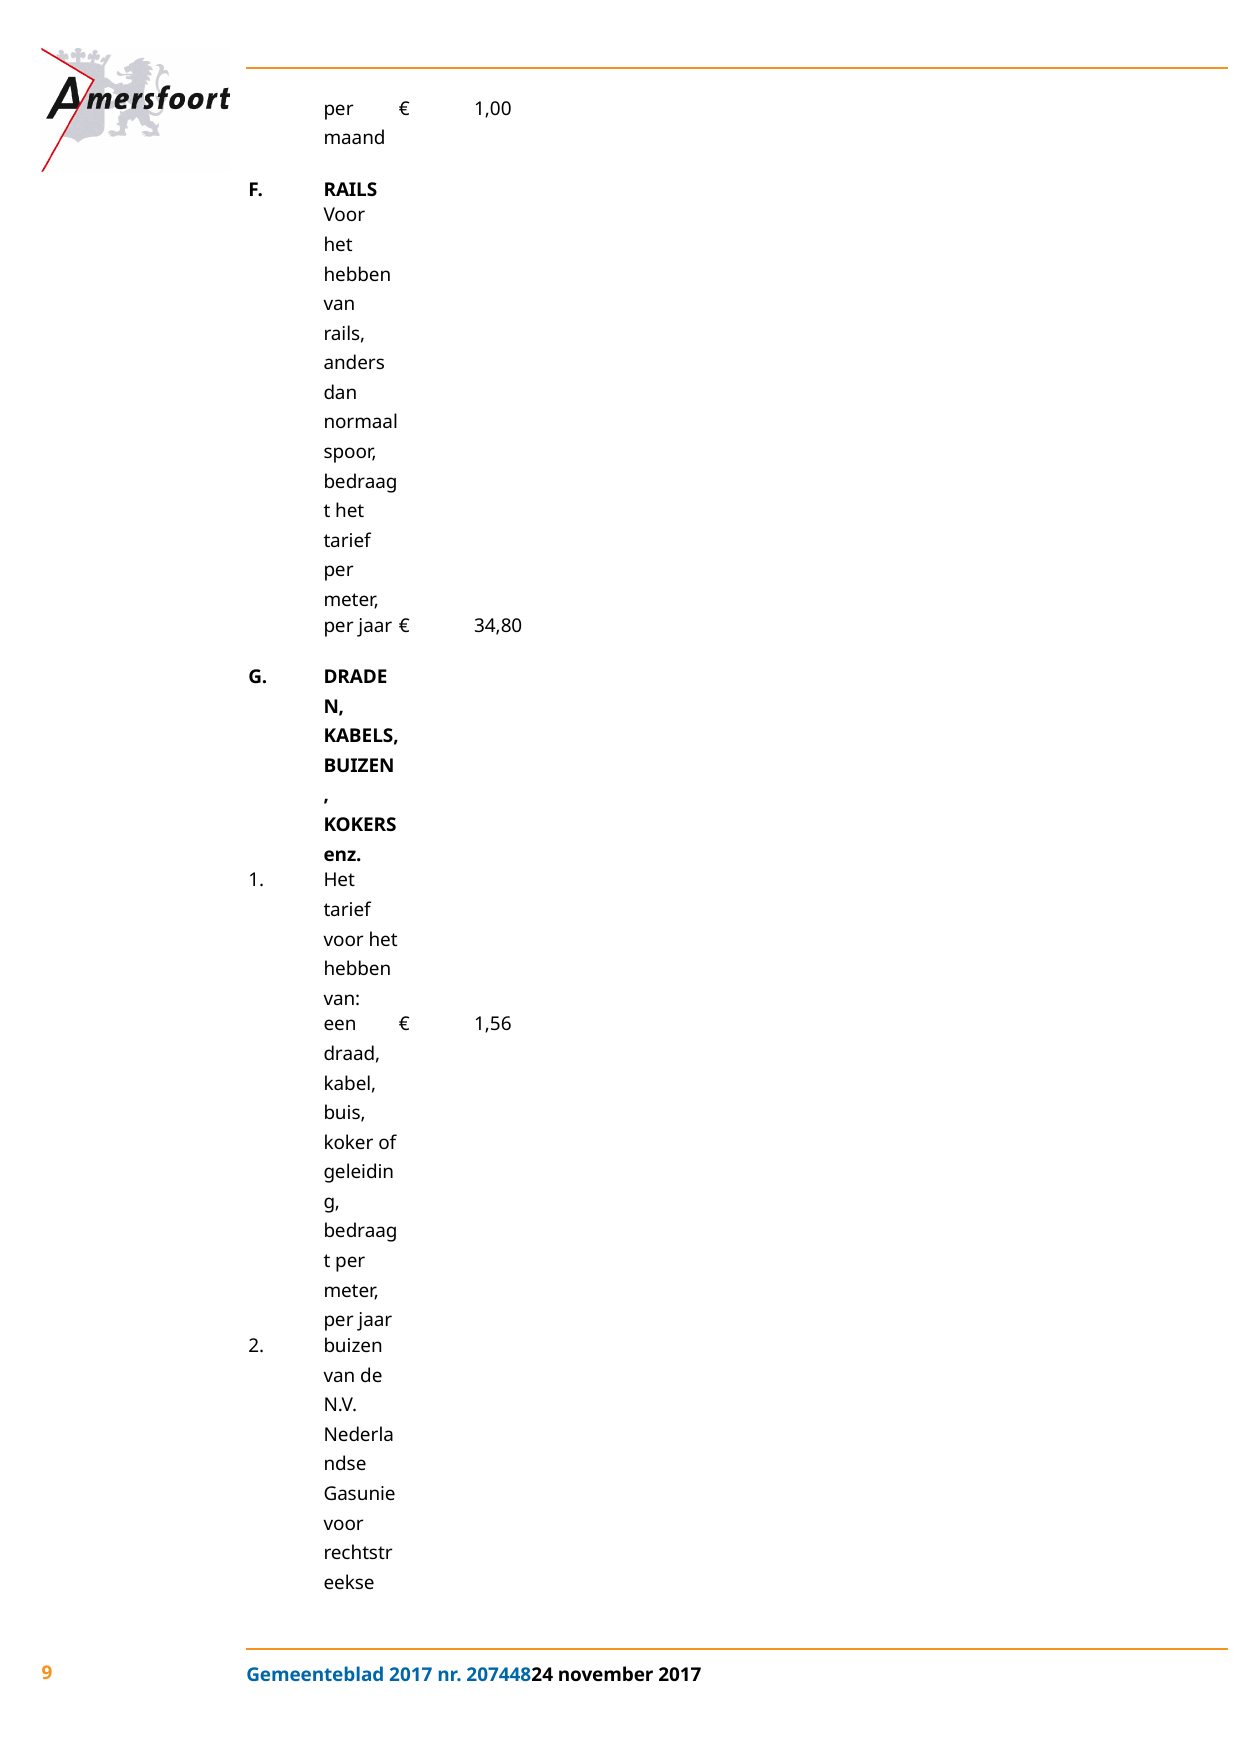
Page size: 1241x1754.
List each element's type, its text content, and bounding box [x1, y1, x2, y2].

table_cell buizen van de N.V. Nederlandse Gasunie voor rechtstreekse [323, 1332, 398, 1594]
table_cell Het tarief voor het hebben van: [323, 867, 398, 1011]
table_cell [248, 612, 323, 638]
table_cell [399, 150, 474, 176]
table_cell [399, 638, 474, 663]
table_cell [248, 1011, 323, 1332]
table_cell [399, 202, 474, 612]
table_cell [399, 1332, 474, 1594]
table_cell € [399, 95, 474, 150]
table_cell [474, 663, 549, 867]
table_cell [248, 202, 323, 612]
table_cell G. [248, 663, 323, 867]
table_cell [399, 663, 474, 867]
table_cell [474, 202, 549, 612]
table_cell per jaar [323, 612, 398, 638]
table_cell € [399, 1011, 474, 1332]
table_cell per maand [323, 95, 398, 150]
table_cell [248, 95, 323, 150]
table_cell [474, 1332, 549, 1594]
table_cell [474, 638, 549, 663]
table_cell 1. [248, 867, 323, 1011]
table_cell [399, 867, 474, 1011]
picture [41, 47, 231, 172]
table_cell [323, 150, 398, 176]
table_cell 34,80 [474, 612, 549, 638]
table_cell DRADEN, KABELS, BUIZEN, KOKERS enz. [323, 663, 398, 867]
table_cell F. [248, 176, 323, 202]
table_cell 2. [248, 1332, 323, 1594]
table_cell Voor het hebben van rails, anders dan normaal spoor, bedraagt het tarief per meter, [323, 202, 398, 612]
table_cell [399, 176, 474, 202]
table_cell [248, 150, 323, 176]
table_cell [474, 150, 549, 176]
table_cell [474, 867, 549, 1011]
table_cell [248, 638, 323, 663]
table_cell [323, 638, 398, 663]
table_cell [474, 176, 549, 202]
table_cell RAILS [323, 176, 398, 202]
table_cell 1,56 [474, 1011, 549, 1332]
table_cell € [399, 612, 474, 638]
table_cell een draad, kabel, buis, koker of geleiding, bedraagt per meter, per jaar [323, 1011, 398, 1332]
table_cell 1,00 [474, 95, 549, 150]
